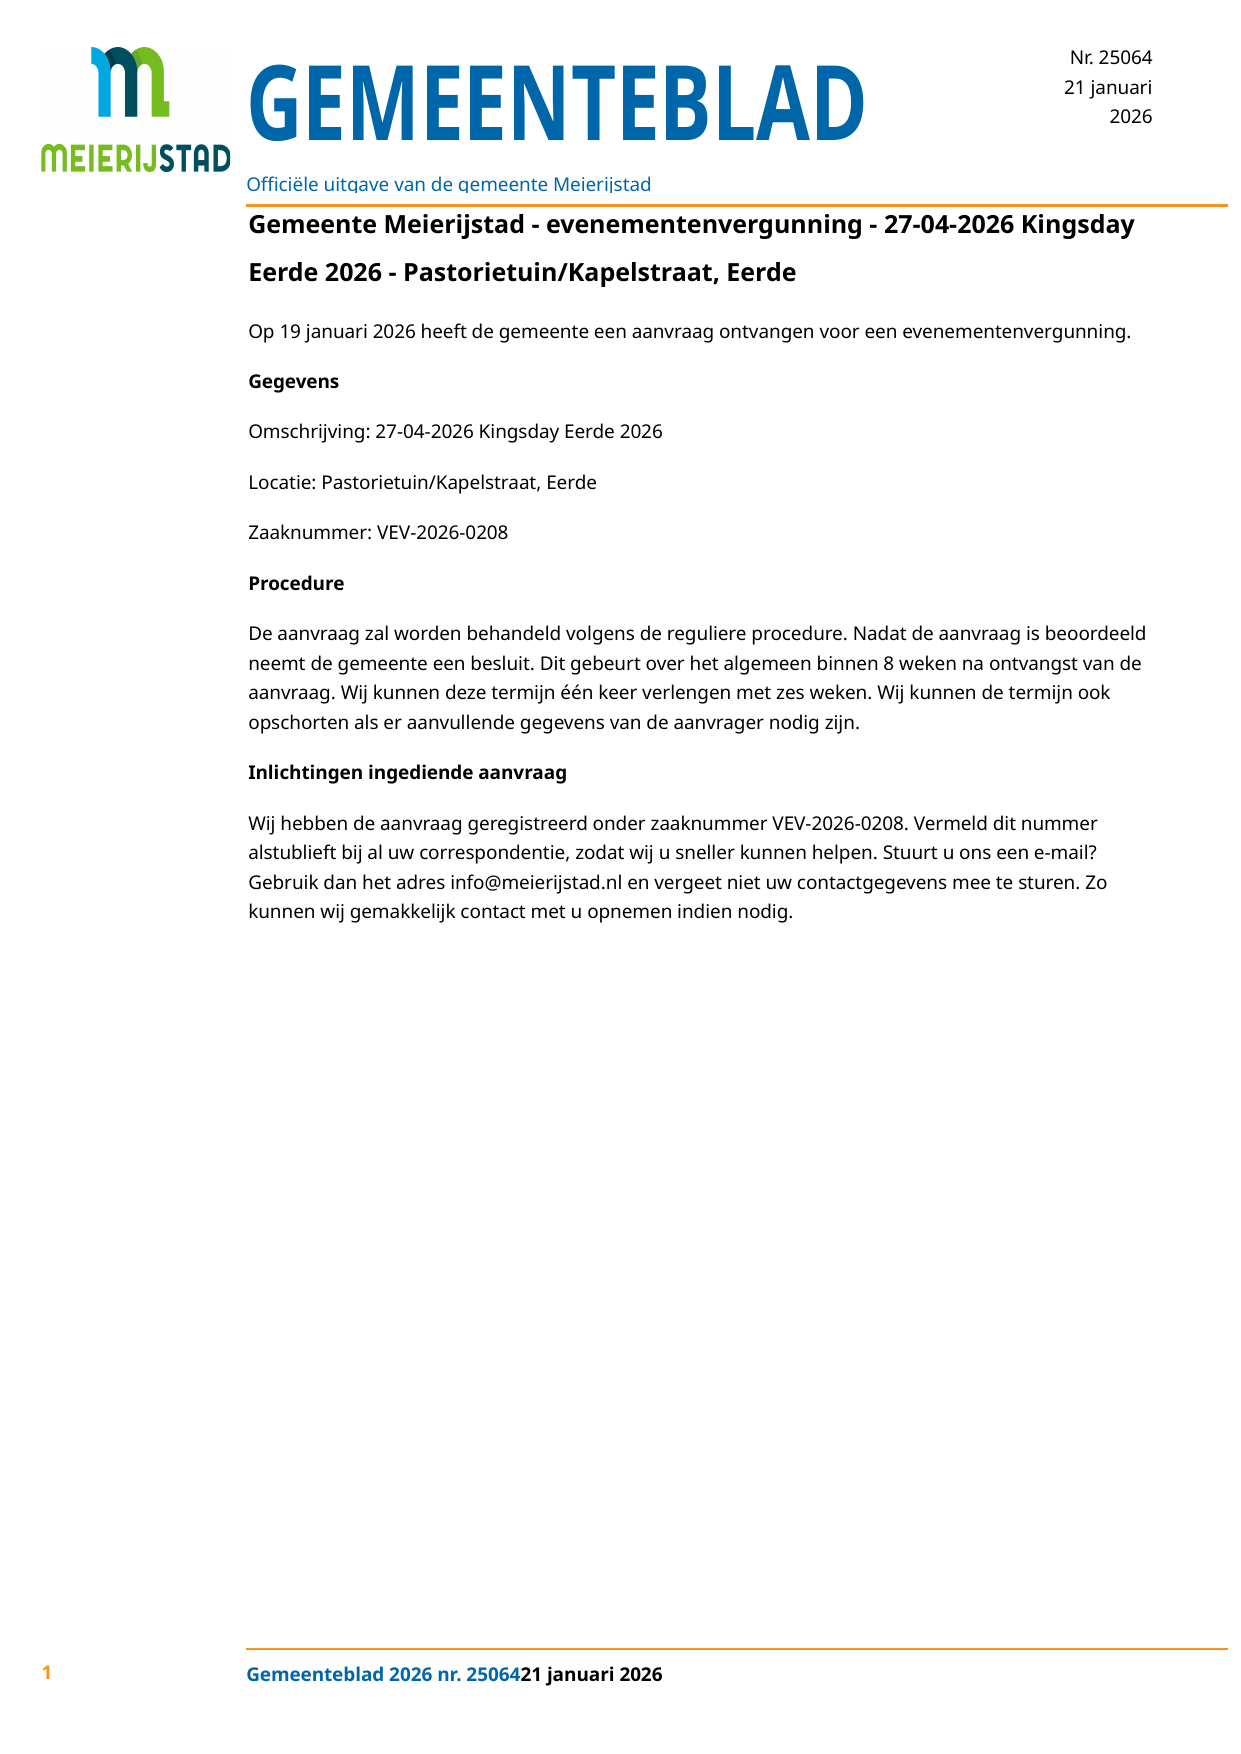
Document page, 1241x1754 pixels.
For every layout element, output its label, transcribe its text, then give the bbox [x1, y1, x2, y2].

text Wij hebben de aanvraag geregistreerd onder zaaknummer VEV-2026-0208. Vermeld dit nummer alstublieft bij al uw correspondentie, zodat wij u sneller kunnen helpen. Stuurt u ons een e-mail? Gebruik dan het adres info@meierijstad.nl en vergeet niet uw contactgegevens mee te sturen. Zo kunnen wij gemakkelijk contact met u opnemen indien nodig. [248, 810, 1152, 924]
text Procedure [248, 570, 1152, 596]
picture [41, 47, 231, 172]
text Op 19 januari 2026 heeft de gemeente een aanvraag ontvangen voor een evenementenvergunning. [248, 318, 1152, 344]
text Locatie: Pastorietuin/Kapelstraat, Eerde [248, 469, 1152, 495]
text Gemeente Meierijstad - evenementenvergunning - 27-04-2026 Kingsday Eerde 2026 - Pastorietuin/Kapelstraat, Eerde [248, 207, 1152, 288]
text De aanvraag zal worden behandeld volgens de reguliere procedure. Nadat de aanvraag is beoordeeld neemt de gemeente een besluit. Dit gebeurt over het algemeen binnen 8 weken na ontvangst van de aanvraag. Wij kunnen deze termijn één keer verlengen met zes weken. Wij kunnen de termijn ook opschorten als er aanvullende gegevens van de aanvrager nodig zijn. [248, 620, 1152, 735]
text Gegevens [248, 368, 1152, 394]
text Omschrijving: 27-04-2026 Kingsday Eerde 2026 [248, 419, 1152, 444]
text Zaaknummer: VEV-2026-0208 [248, 519, 1152, 545]
text Inlichtingen ingediende aanvraag [248, 759, 1152, 785]
